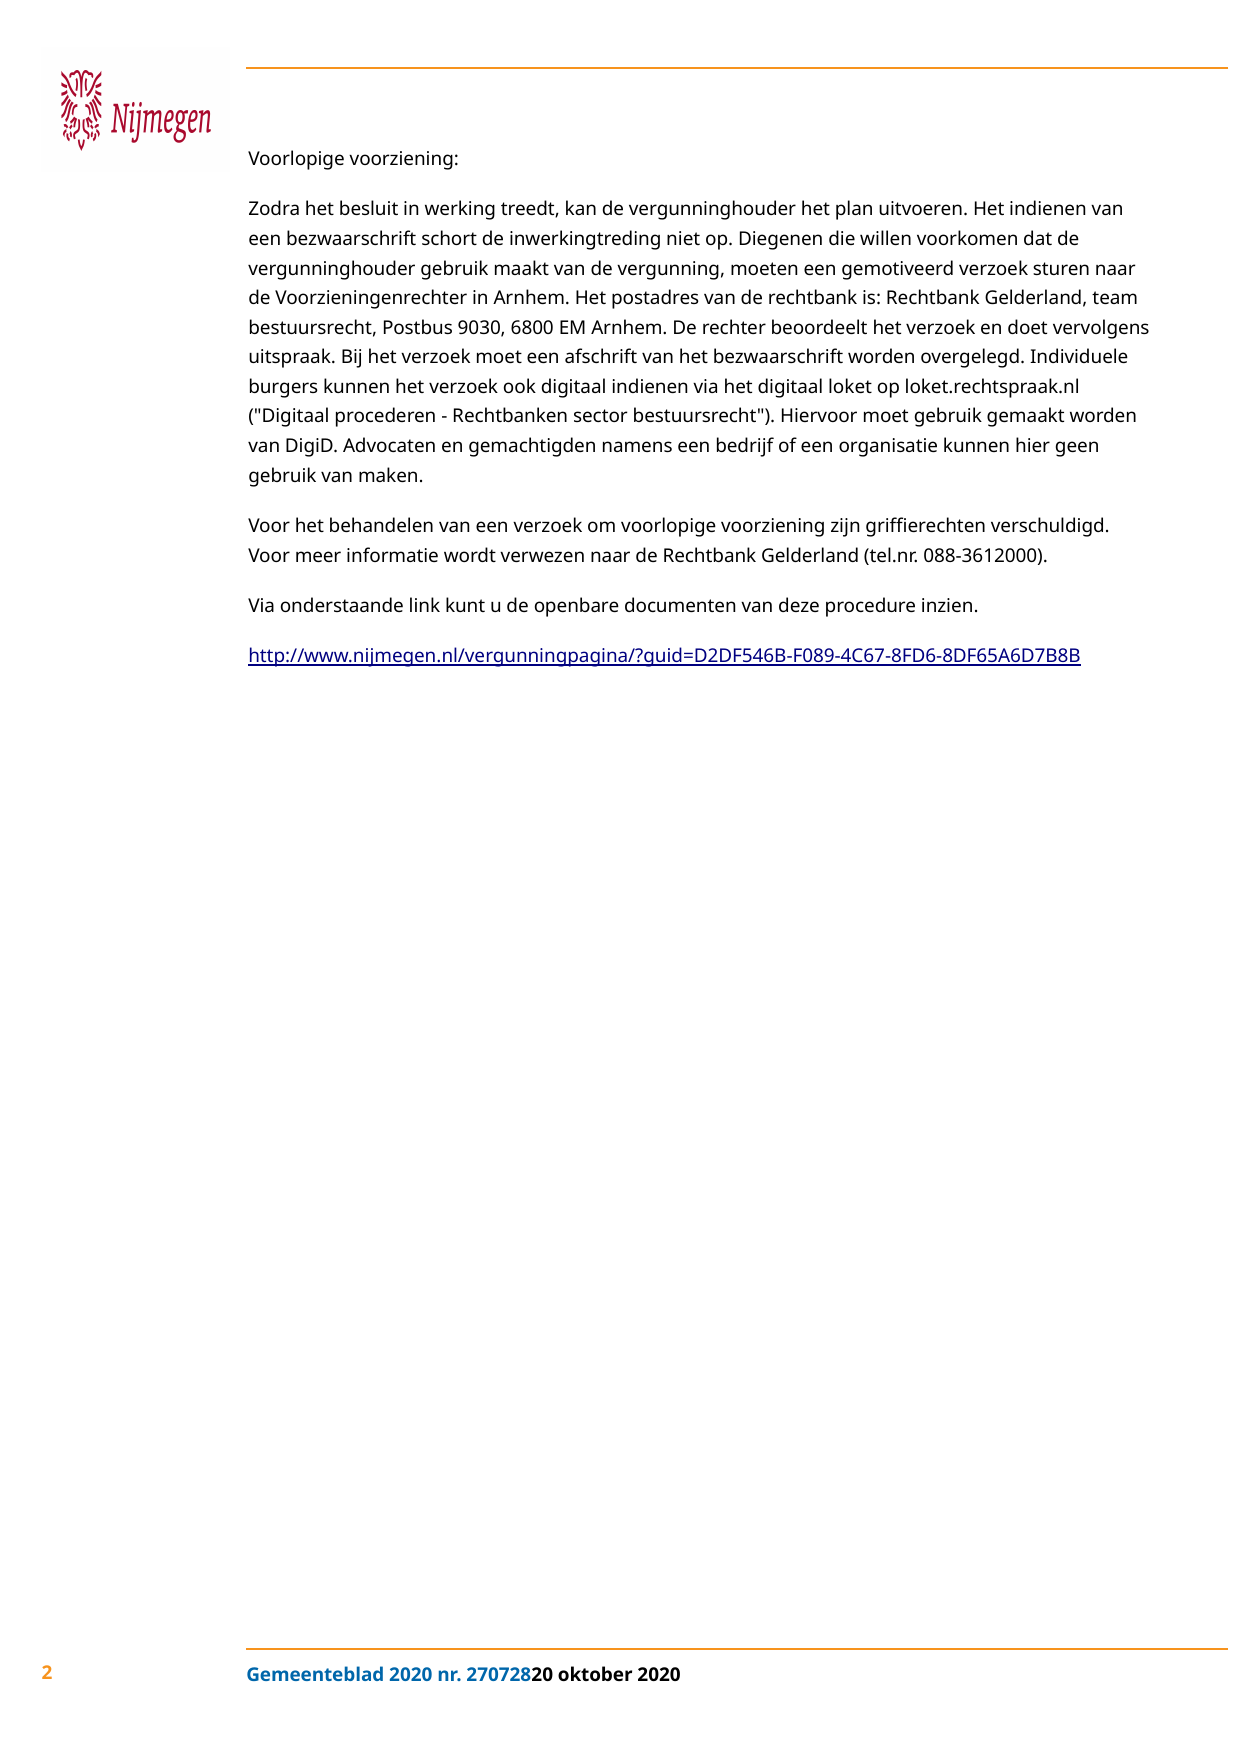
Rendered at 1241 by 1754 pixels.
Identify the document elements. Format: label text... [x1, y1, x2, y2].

text Via onderstaande link kunt u de openbare documenten van deze procedure inzien. [248, 592, 1152, 618]
text Voorlopige voorziening: [248, 145, 1152, 171]
text http://www.nijmegen.nl/vergunningpagina/?guid=D2DF546B-F089-4C67-8FD6-8DF65A6D7B8B [248, 643, 1152, 668]
text Voor het behandelen van een verzoek om voorlopige voorziening zijn griffierechten verschuldigd. Voor meer informatie wordt verwezen naar de Rechtbank Gelderland (tel.nr. 088-3612000). [248, 512, 1152, 568]
picture [41, 47, 231, 172]
text Zodra het besluit in werking treedt, kan de vergunninghouder het plan uitvoeren. Het indienen van een bezwaarschrift schort de inwerkingtreding niet op. Diegenen die willen voorkomen dat de vergunninghouder gebruik maakt van de vergunning, moeten een gemotiveerd verzoek sturen naar de Voorzieningenrechter in Arnhem. Het postadres van de rechtbank is: Rechtbank Gelderland, team bestuursrecht, Postbus 9030, 6800 EM Arnhem. De rechter beoordeelt het verzoek en doet vervolgens uitspraak. Bij het verzoek moet een afschrift van het bezwaarschrift worden overgelegd. Individuele burgers kunnen het verzoek ook digitaal indienen via het digitaal loket op loket.rechtspraak.nl ("Digitaal procederen - Rechtbanken sector bestuursrecht"). Hiervoor moet gebruik gemaakt worden van DigiD. Advocaten en gemachtigden namens een bedrijf of een organisatie kunnen hier geen gebruik van maken. [248, 196, 1152, 488]
